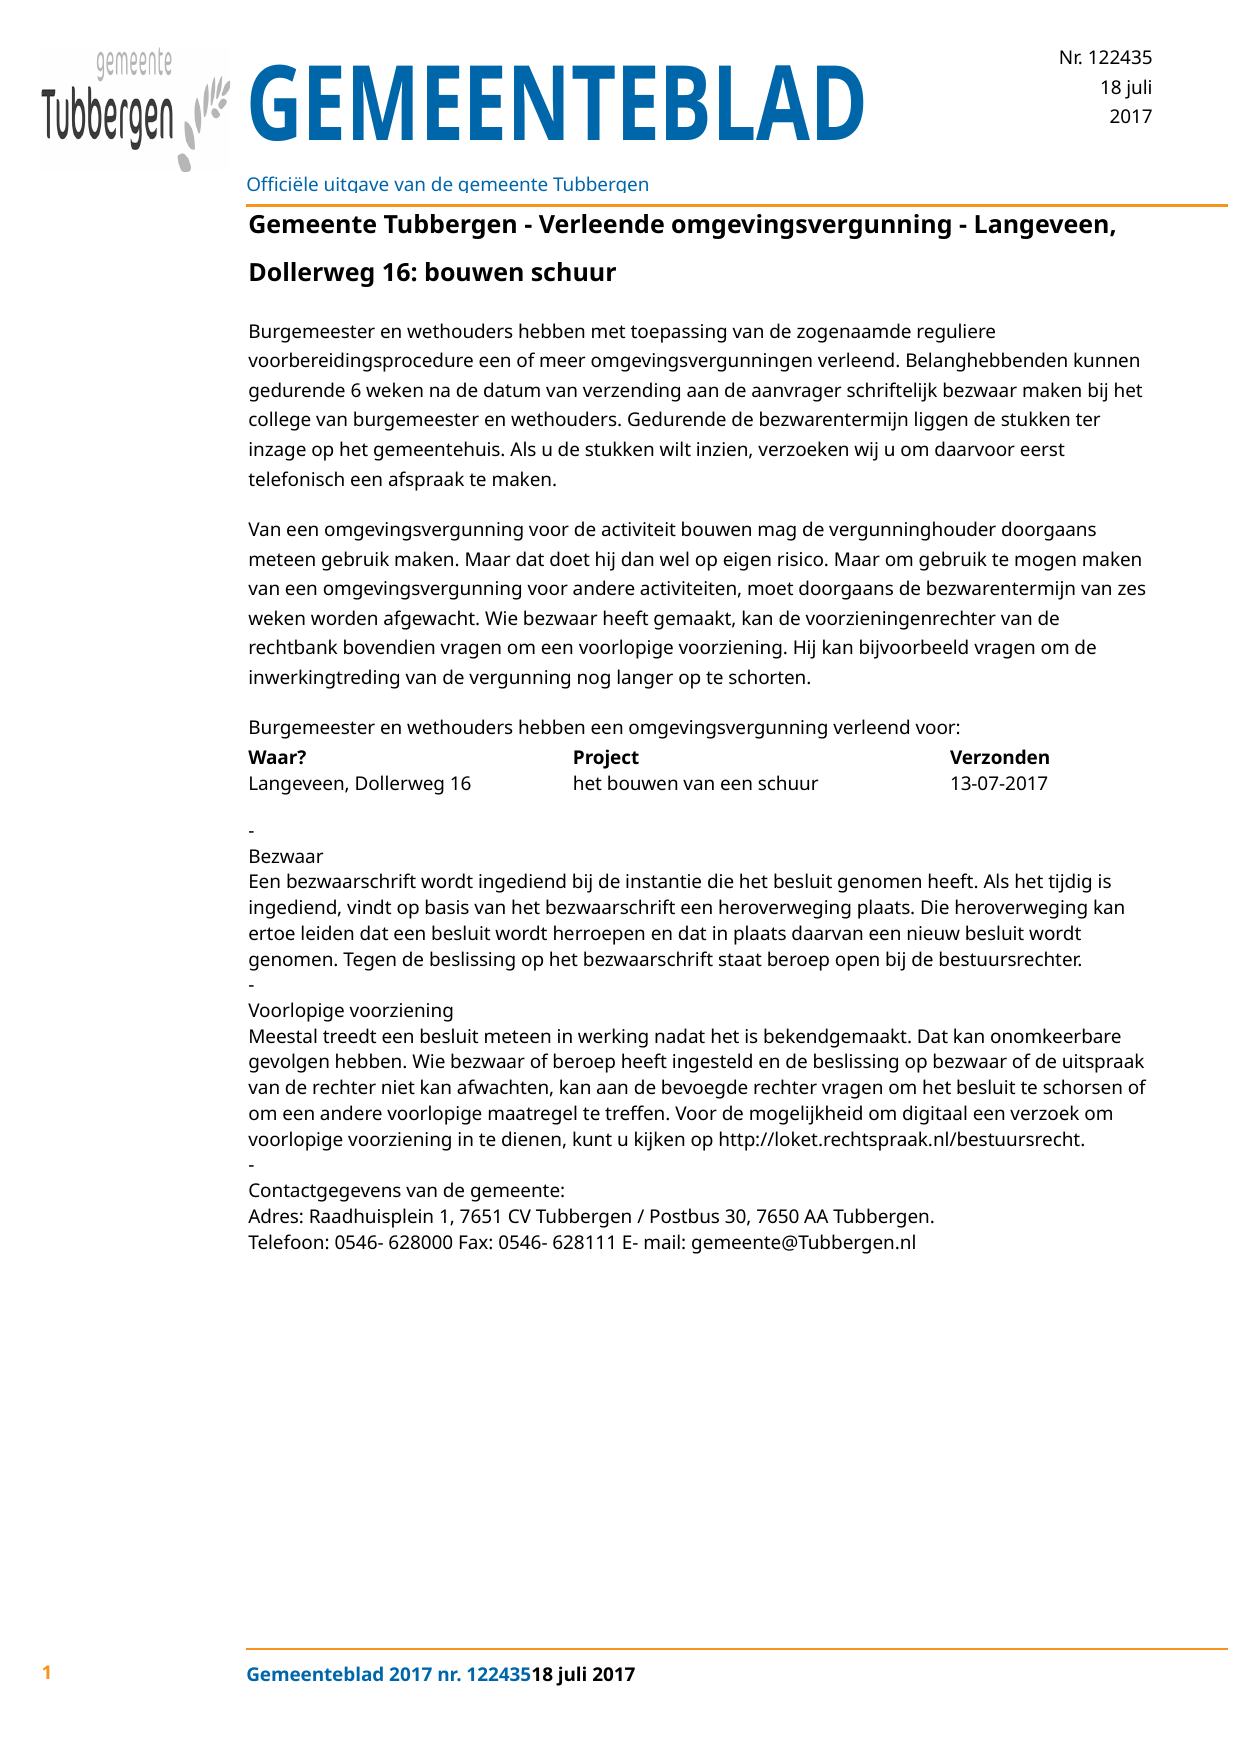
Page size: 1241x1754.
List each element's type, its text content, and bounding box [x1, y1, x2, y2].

text Contactgegevens van de gemeente: [248, 1177, 1152, 1203]
table_cell Langeveen, Dollerweg 16 [248, 770, 573, 796]
text Gemeente Tubbergen - Verleende omgevingsvergunning - Langeveen, Dollerweg 16: bouwen schuur [248, 207, 1152, 288]
table_header Project [573, 744, 950, 770]
text Bezwaar [248, 843, 1152, 869]
table_cell 13-07-2017 [950, 770, 1152, 796]
text Burgemeester en wethouders hebben met toepassing van de zogenaamde reguliere voorbereidingsprocedure een of meer omgevingsvergunningen verleend. Belanghebbenden kunnen gedurende 6 weken na de datum van verzending aan de aanvrager schriftelijk bezwaar maken bij het college van burgemeester en wethouders. Gedurende de bezwarentermijn liggen de stukken ter inzage op het gemeentehuis. Als u de stukken wilt inzien, verzoeken wij u om daarvoor eerst telefonisch een afspraak te maken. [248, 318, 1152, 492]
text - [248, 972, 1152, 997]
table_header Verzonden [950, 744, 1152, 770]
text Telefoon: 0546- 628000 Fax: 0546- 628111 E- mail: gemeente@Tubbergen.nl [248, 1229, 1152, 1254]
text Van een omgevingsvergunning voor de activiteit bouwen mag de vergunninghouder doorgaans meteen gebruik maken. Maar dat doet hij dan wel op eigen risico. Maar om gebruik te mogen maken van een omgevingsvergunning voor andere activiteiten, moet doorgaans de bezwarentermijn van zes weken worden afgewacht. Wie bezwaar heeft gemaakt, kan de voorzieningenrechter van de rechtbank bovendien vragen om een voorlopige voorziening. Hij kan bijvoorbeeld vragen om de inwerkingtreding van de vergunning nog langer op te schorten. [248, 516, 1152, 690]
text Adres: Raadhuisplein 1, 7651 CV Tubbergen / Postbus 30, 7650 AA Tubbergen. [248, 1203, 1152, 1229]
text - [248, 1152, 1152, 1177]
text Burgemeester en wethouders hebben een omgevingsvergunning verleend voor: [248, 714, 1152, 740]
text Voorlopige voorziening [248, 997, 1152, 1023]
text Meestal treedt een besluit meteen in werking nadat het is bekendgemaakt. Dat kan onomkeerbare gevolgen hebben. Wie bezwaar of beroep heeft ingesteld en de beslissing op bezwaar of de uitspraak van de rechter niet kan afwachten, kan aan de bevoegde rechter vragen om het besluit te schorsen of om een andere voorlopige maatregel te treffen. Voor de mogelijkheid om digitaal een verzoek om voorlopige voorziening in te dienen, kunt u kijken op http://loket.rechtspraak.nl/bestuursrecht. [248, 1023, 1152, 1152]
table_header Waar? [248, 744, 573, 770]
text - [248, 817, 1152, 843]
table_cell het bouwen van een schuur [573, 770, 950, 796]
text Een bezwaarschrift wordt ingediend bij de instantie die het besluit genomen heeft. Als het tijdig is ingediend, vindt op basis van het bezwaarschrift een heroverweging plaats. Die heroverweging kan ertoe leiden dat een besluit wordt herroepen en dat in plaats daarvan een nieuw besluit wordt genomen. Tegen de beslissing op het bezwaarschrift staat beroep open bij de bestuursrechter. [248, 869, 1152, 972]
picture [41, 47, 231, 172]
